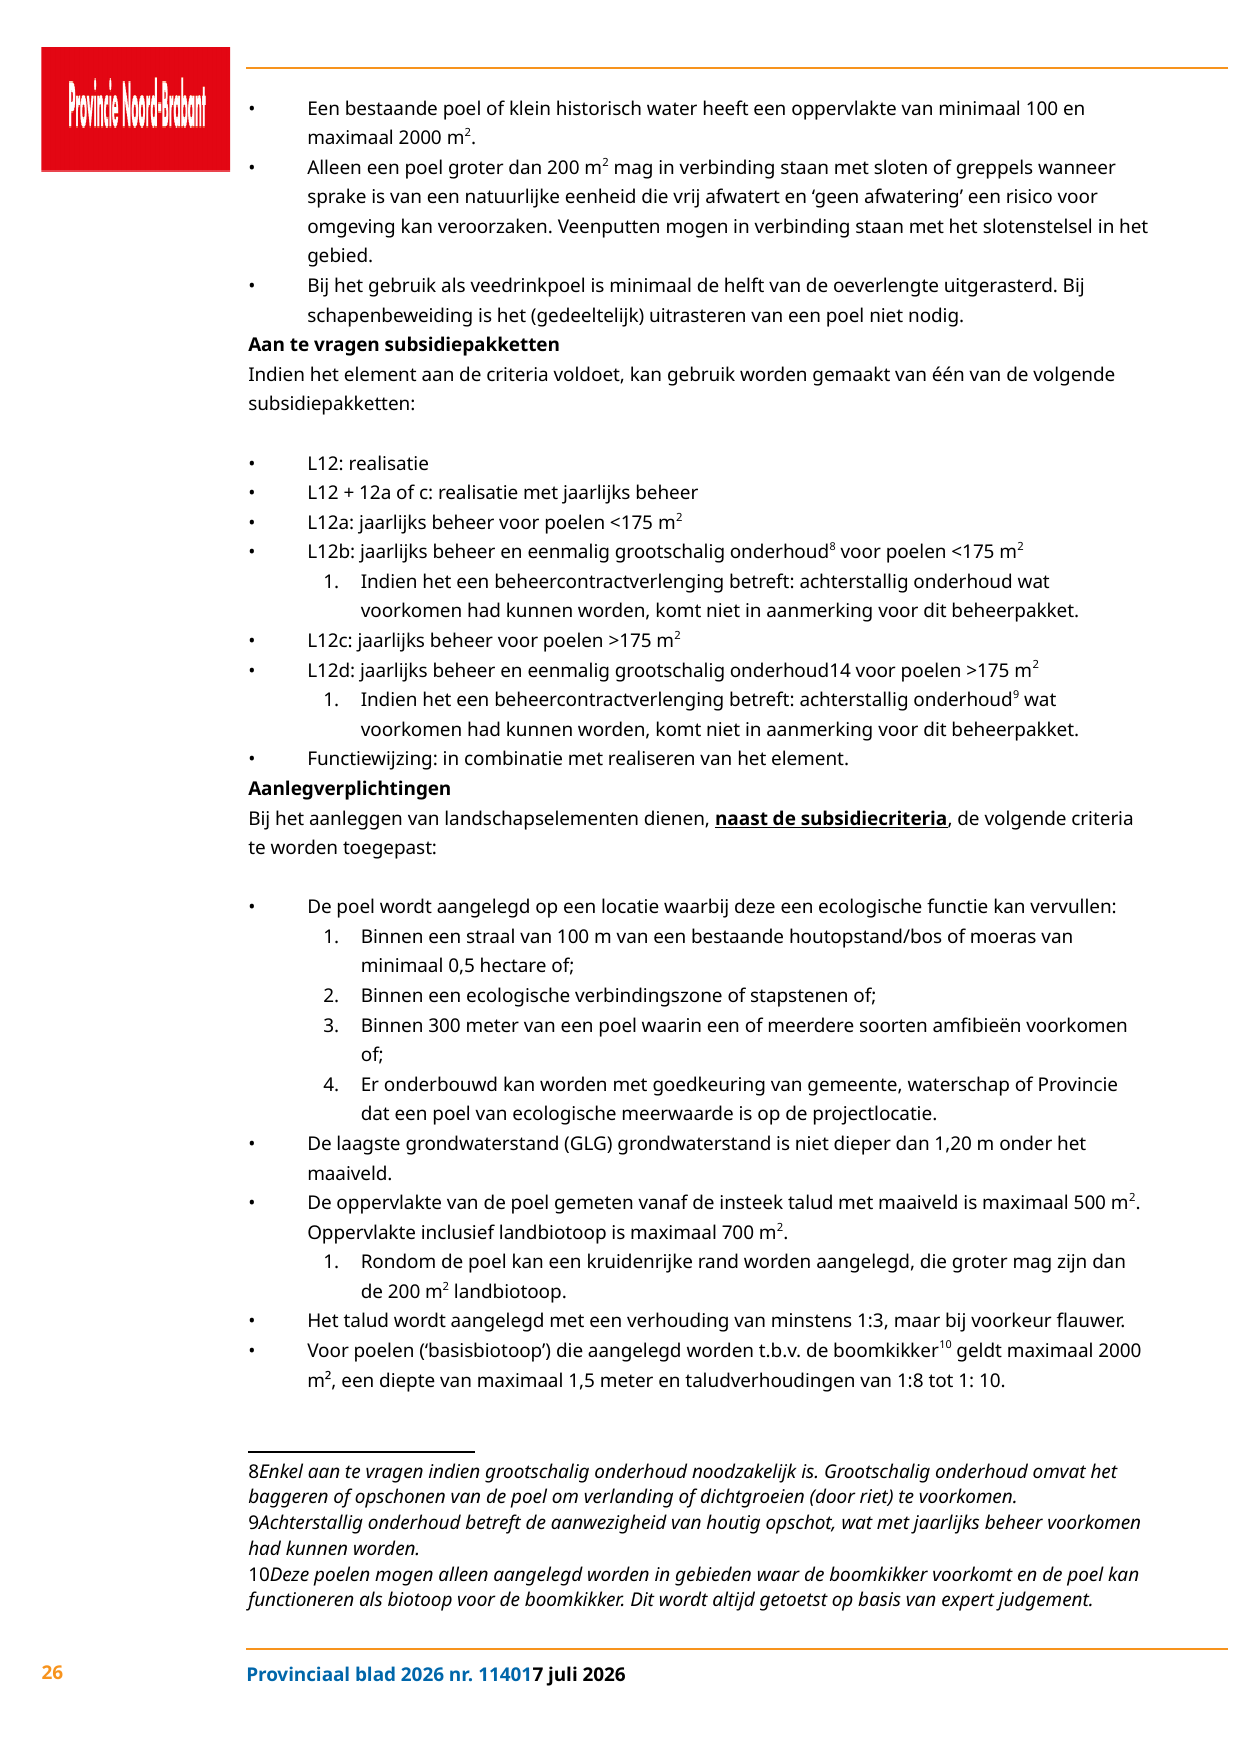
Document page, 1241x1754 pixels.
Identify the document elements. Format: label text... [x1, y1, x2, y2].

list Binnen een ecologische verbindingszone of stapstenen of; [323, 982, 1152, 1008]
text Bij het aanleggen van landschapselementen dienen, naast de subsidiecriteria, de volgende criteria te worden toegepast: [248, 805, 1152, 860]
list Bij het gebruik als veedrinkpoel is minimaal de helft van de oeverlengte uitgerasterd. Bij schapenbeweiding is het (gedeeltelijk) uitrasteren van een poel niet nodig. [248, 272, 1152, 328]
list Er onderbouwd kan worden met goedkeuring van gemeente, waterschap of Provincie dat een poel van ecologische meerwaarde is op de projectlocatie. [323, 1071, 1152, 1126]
list Het talud wordt aangelegd met een verhouding van minstens 1:3, maar bij voorkeur flauwer. [248, 1308, 1152, 1333]
picture [41, 47, 231, 172]
list Alleen een poel groter dan 200 m2 mag in verbinding staan met sloten of greppels wanneer sprake is van een natuurlijke eenheid die vrij afwatert en ‘geen afwatering’ een risico voor omgeving kan veroorzaken. Veenputten mogen in verbinding staan met het slotenstelsel in het gebied. [248, 154, 1152, 268]
list Indien het een beheercontractverlenging betreft: achterstallig onderhoud wat voorkomen had kunnen worden, komt niet in aanmerking voor dit beheerpakket. [323, 686, 1152, 742]
list Deze poelen mogen alleen aangelegd worden in gebieden waar de boomkikker voorkomt en de poel kan functioneren als biotoop voor de boomkikker. Dit wordt altijd getoetst op basis van expert judgement. [248, 1561, 1152, 1612]
list Enkel aan te vragen indien grootschalig onderhoud noodzakelijk is. Grootschalig onderhoud omvat het baggeren of opschonen van de poel om verlanding of dichtgroeien (door riet) te voorkomen. [248, 1458, 1152, 1509]
list Achterstallig onderhoud betreft de aanwezigheid van houtig opschot, wat met jaarlijks beheer voorkomen had kunnen worden. [248, 1509, 1152, 1561]
list Indien het een beheercontractverlenging betreft: achterstallig onderhoud wat voorkomen had kunnen worden, komt niet in aanmerking voor dit beheerpakket. [323, 568, 1152, 623]
list Functiewijzing: in combinatie met realiseren van het element. [248, 746, 1152, 771]
list Voor poelen (‘basisbiotoop’) die aangelegd worden t.b.v. de boomkikker geldt maximaal 2000 m², een diepte van maximaal 1,5 meter en taludverhoudingen van 1:8 tot 1: 10. [248, 1337, 1152, 1393]
list L12d: jaarlijks beheer en eenmalig grootschalig onderhoud14 voor poelen >175 m2 [248, 657, 1152, 683]
list De poel wordt aangelegd op een locatie waarbij deze een ecologische functie kan vervullen: [248, 893, 1152, 919]
list Binnen een straal van 100 m van een bestaande houtopstand/bos of moeras van minimaal 0,5 hectare of; [323, 923, 1152, 978]
list Binnen 300 meter van een poel waarin een of meerdere soorten amfibieën voorkomen of; [323, 1012, 1152, 1067]
list L12a: jaarlijks beheer voor poelen <175 m2 [248, 509, 1152, 535]
list Rondom de poel kan een kruidenrijke rand worden aangelegd, die groter mag zijn dan de 200 m2 landbiotoop. [323, 1248, 1152, 1304]
list L12c: jaarlijks beheer voor poelen >175 m2 [248, 627, 1152, 653]
list L12: realisatie [248, 450, 1152, 476]
list De laagste grondwaterstand (GLG) grondwaterstand is niet dieper dan 1,20 m onder het maaiveld. [248, 1130, 1152, 1186]
list L12b: jaarlijks beheer en eenmalig grootschalig onderhoud voor poelen <175 m2 [248, 538, 1152, 564]
text Aanlegverplichtingen [248, 775, 1152, 801]
list De oppervlakte van de poel gemeten vanaf de insteek talud met maaiveld is maximaal 500 m2. Oppervlakte inclusief landbiotoop is maximaal 700 m2. [248, 1189, 1152, 1245]
text Aan te vragen subsidiepakketten [248, 331, 1152, 357]
list L12 + 12a of c: realisatie met jaarlijks beheer [248, 479, 1152, 505]
text Indien het element aan de criteria voldoet, kan gebruik worden gemaakt van één van de volgende subsidiepakketten: [248, 361, 1152, 416]
list Een bestaande poel of klein historisch water heeft een oppervlakte van minimaal 100 en maximaal 2000 m2. [248, 95, 1152, 150]
